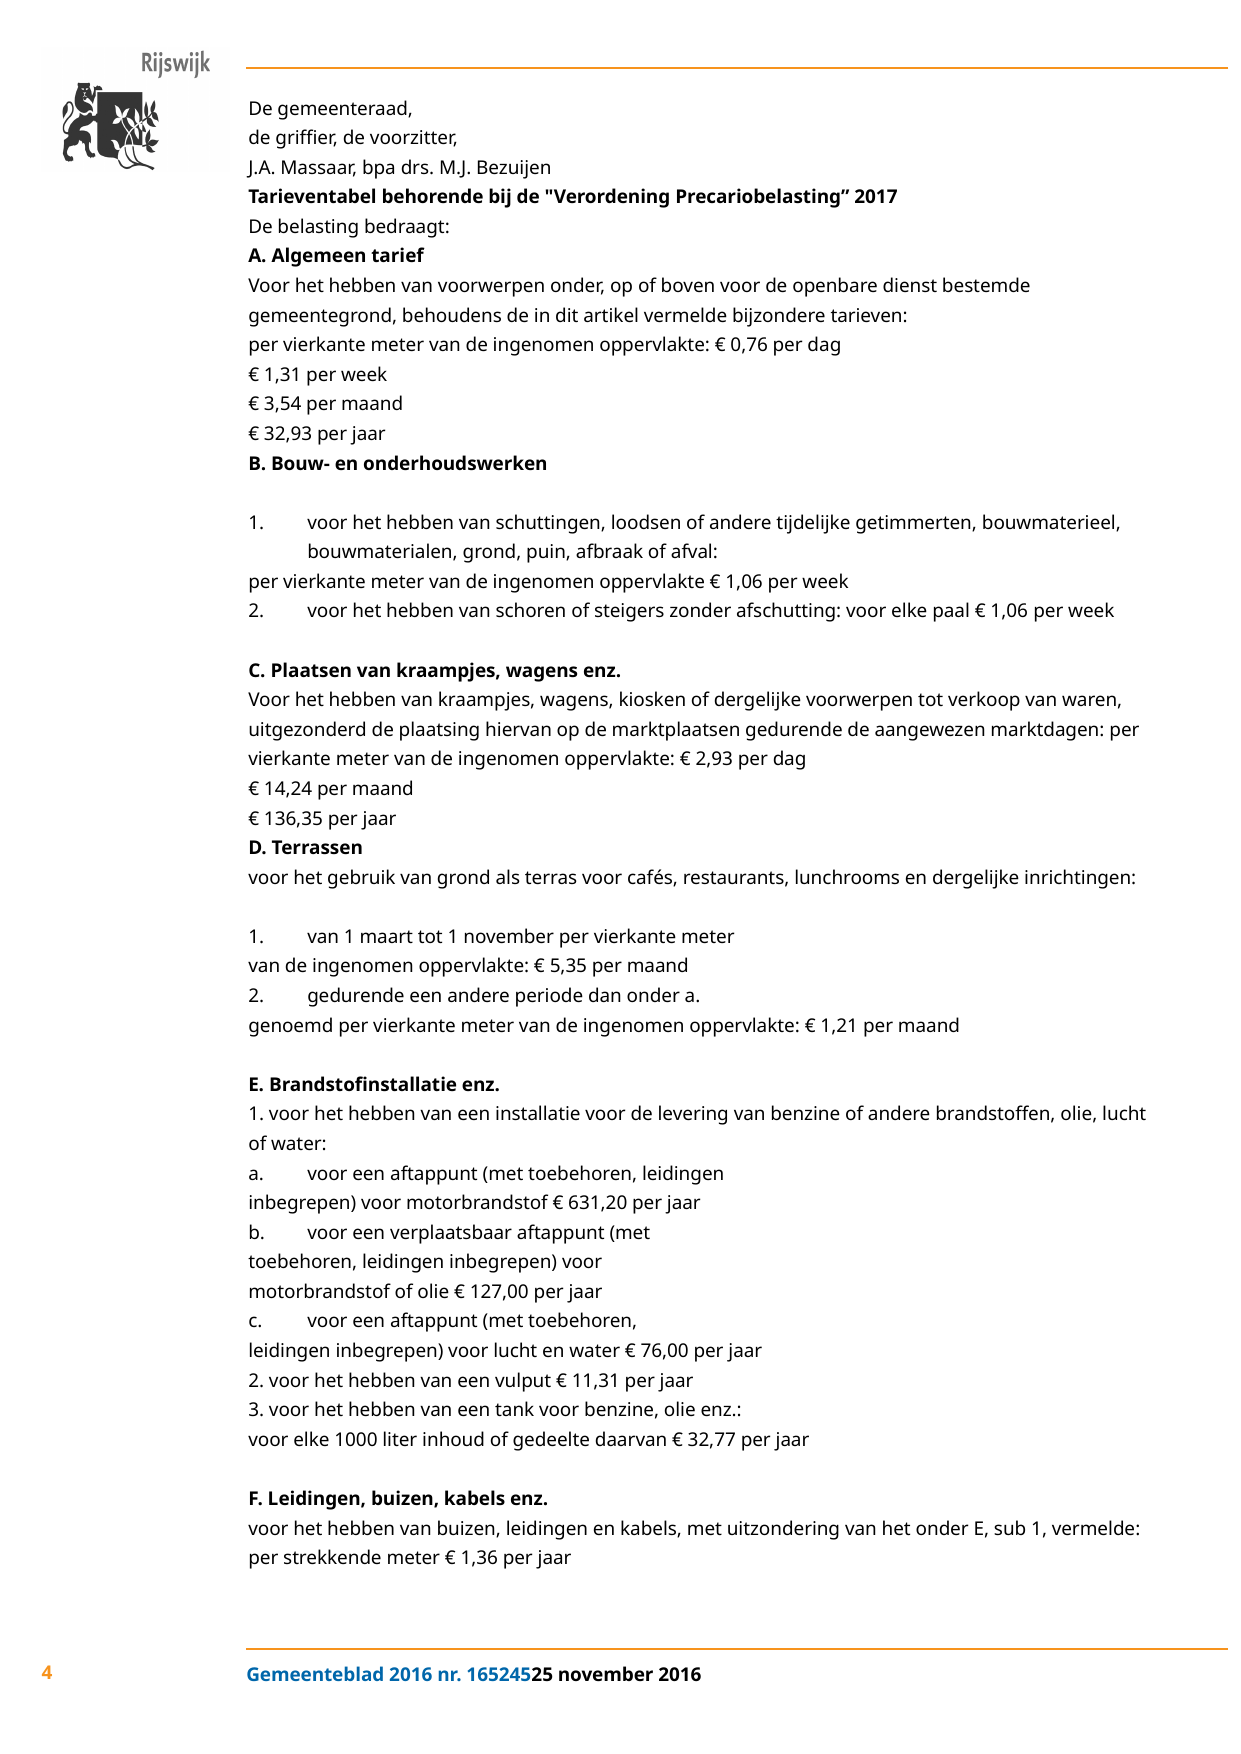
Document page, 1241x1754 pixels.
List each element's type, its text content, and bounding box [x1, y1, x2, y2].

text Voor het hebben van voorwerpen onder, op of boven voor de openbare dienst bestemde gemeentegrond, behoudens de in dit artikel vermelde bijzondere tarieven: [248, 272, 1152, 328]
text € 1,31 per week [248, 361, 1152, 387]
text 2. voor het hebben van een vulput € 11,31 per jaar [248, 1367, 1152, 1393]
text Voor het hebben van kraampjes, wagens, kiosken of dergelijke voorwerpen tot verkoop van waren, uitgezonderd de plaatsing hiervan op de marktplaatsen gedurende de aangewezen marktdagen: per vierkante meter van de ingenomen oppervlakte: € 2,93 per dag [248, 686, 1152, 771]
text inbegrepen) voor motorbrandstof € 631,20 per jaar [248, 1189, 1152, 1215]
list voor een aftappunt (met toebehoren, leidingen [248, 1160, 1152, 1186]
text Tarieventabel behorende bij de "Verordening Precariobelasting” 2017 [248, 183, 1152, 209]
text toebehoren, leidingen inbegrepen) voor [248, 1248, 1152, 1274]
text motorbrandstof of olie € 127,00 per jaar [248, 1278, 1152, 1304]
text € 14,24 per maand [248, 775, 1152, 801]
list gedurende een andere periode dan onder a. [248, 982, 1152, 1008]
text van de ingenomen oppervlakte: € 5,35 per maand [248, 953, 1152, 978]
text De belasting bedraagt: [248, 213, 1152, 239]
list voor het hebben van schuttingen, loodsen of andere tijdelijke getimmerten, bouwmaterieel, bouwmaterialen, grond, puin, afbraak of afval: [248, 509, 1152, 564]
text € 136,35 per jaar [248, 805, 1152, 831]
text A. Algemeen tarief [248, 243, 1152, 268]
text De gemeenteraad, [248, 95, 1152, 121]
text D. Terrassen [248, 834, 1152, 860]
text € 32,93 per jaar [248, 420, 1152, 446]
list voor een aftappunt (met toebehoren, [248, 1308, 1152, 1333]
text voor het hebben van buizen, leidingen en kabels, met uitzondering van het onder E, sub 1, vermelde: [248, 1515, 1152, 1541]
text F. Leidingen, buizen, kabels enz. [248, 1485, 1152, 1511]
text B. Bouw- en onderhoudswerken [248, 450, 1152, 476]
list van 1 maart tot 1 november per vierkante meter [248, 923, 1152, 949]
text voor elke 1000 liter inhoud of gedeelte daarvan € 32,77 per jaar [248, 1426, 1152, 1452]
picture [41, 47, 231, 172]
text per strekkende meter € 1,36 per jaar [248, 1544, 1152, 1570]
text C. Plaatsen van kraampjes, wagens enz. [248, 657, 1152, 683]
text leidingen inbegrepen) voor lucht en water € 76,00 per jaar [248, 1337, 1152, 1363]
text E. Brandstofinstallatie enz. [248, 1071, 1152, 1097]
text de griffier, de voorzitter, [248, 124, 1152, 150]
text per vierkante meter van de ingenomen oppervlakte € 1,06 per week [248, 568, 1152, 594]
text J.A. Massaar, bpa drs. M.J. Bezuijen [248, 154, 1152, 180]
text per vierkante meter van de ingenomen oppervlakte: € 0,76 per dag [248, 331, 1152, 357]
list voor het hebben van schoren of steigers zonder afschutting: voor elke paal € 1,06 per week [248, 598, 1152, 623]
list voor een verplaatsbaar aftappunt (met [248, 1219, 1152, 1245]
text genoemd per vierkante meter van de ingenomen oppervlakte: € 1,21 per maand [248, 1012, 1152, 1038]
text 1. voor het hebben van een installatie voor de levering van benzine of andere brandstoffen, olie, lucht of water: [248, 1101, 1152, 1156]
text € 3,54 per maand [248, 391, 1152, 416]
text voor het gebruik van grond als terras voor cafés, restaurants, lunchrooms en dergelijke inrichtingen: [248, 864, 1152, 890]
text 3. voor het hebben van een tank voor benzine, olie enz.: [248, 1396, 1152, 1422]
